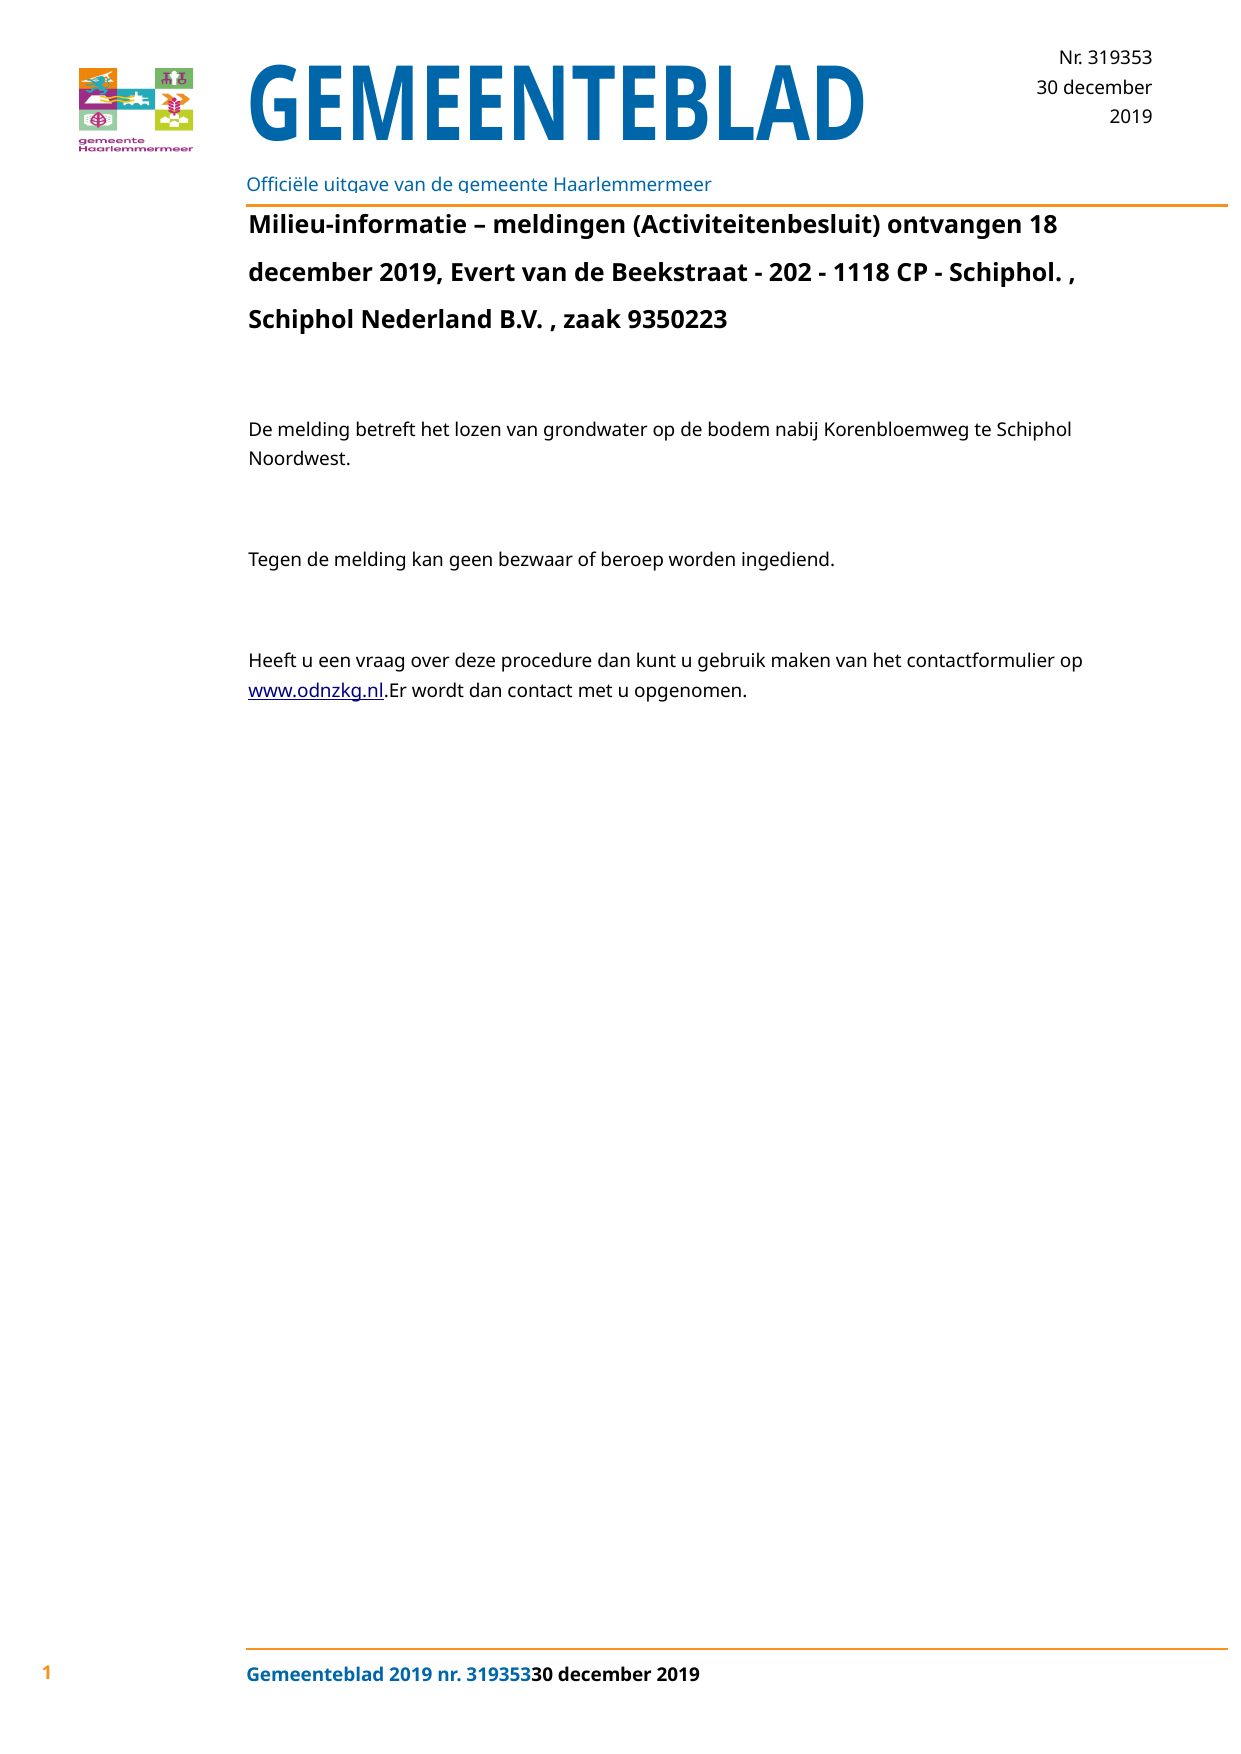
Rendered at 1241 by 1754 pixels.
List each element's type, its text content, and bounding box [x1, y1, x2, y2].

text De melding betreft het lozen van grondwater op de bodem nabij Korenbloemweg te Schiphol Noordwest. [248, 416, 1152, 471]
text Heeft u een vraag over deze procedure dan kunt u gebruik maken van het contactformulier op www.odnzkg.nl.Er wordt dan contact met u opgenomen. [248, 647, 1152, 702]
text Tegen de melding kan geen bezwaar of beroep worden ingediend. [248, 546, 1152, 572]
picture [41, 47, 231, 172]
text Milieu-informatie – meldingen (Activiteitenbesluit) ontvangen 18 december 2019, Evert van de Beekstraat - 202 - 1118 CP - Schiphol. , Schiphol Nederland B.V. , zaak 9350223 [248, 207, 1152, 336]
